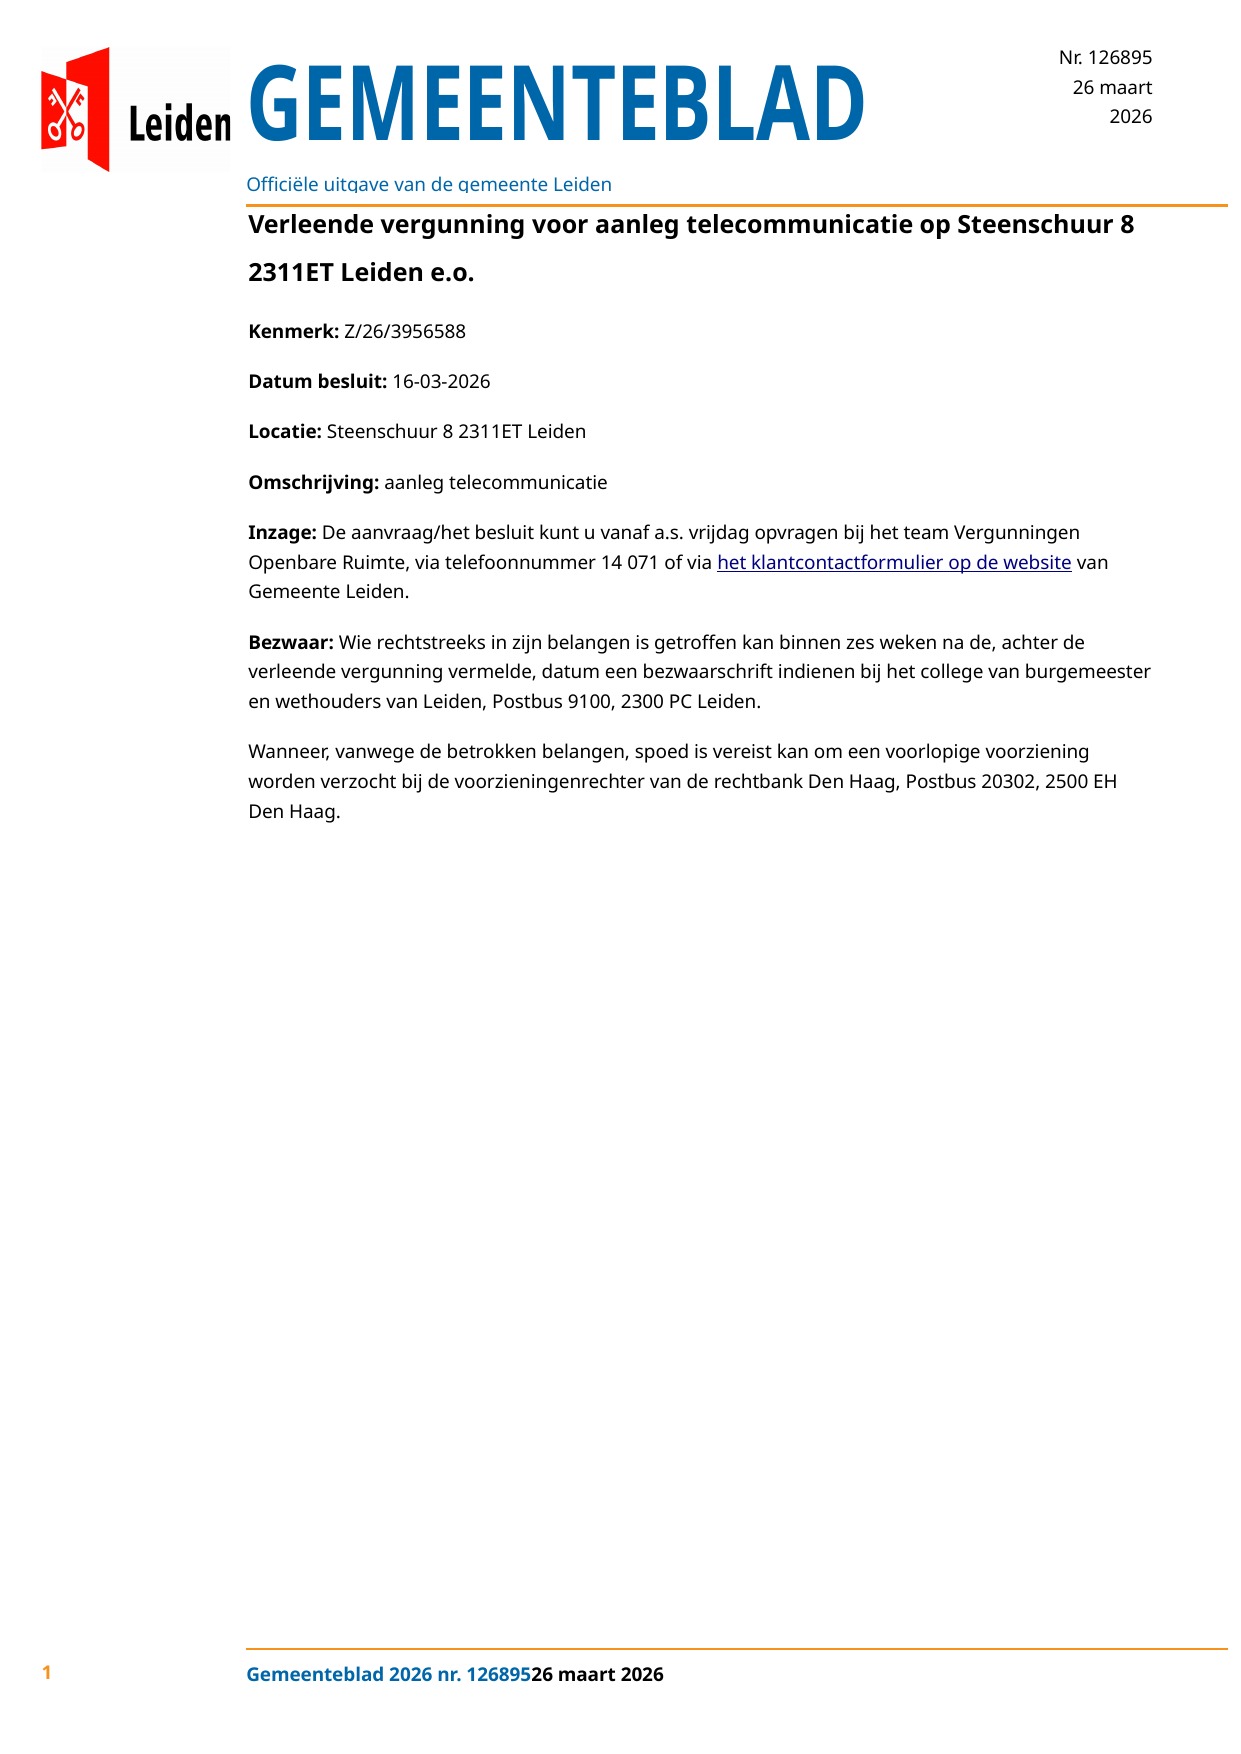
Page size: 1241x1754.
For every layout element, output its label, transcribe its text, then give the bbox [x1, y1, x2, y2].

text Inzage: De aanvraag/het besluit kunt u vanaf a.s. vrijdag opvragen bij het team Vergunningen Openbare Ruimte, via telefoonnummer 14 071 of via het klantcontactformulier op de website van Gemeente Leiden. [248, 519, 1152, 604]
text Omschrijving: aanleg telecommunicatie [248, 469, 1152, 495]
text Bezwaar: Wie rechtstreeks in zijn belangen is getroffen kan binnen zes weken na de, achter de verleende vergunning vermelde, datum een bezwaarschrift indienen bij het college van burgemeester en wethouders van Leiden, Postbus 9100, 2300 PC Leiden. [248, 629, 1152, 714]
text Kenmerk: Z/26/3956588 [248, 318, 1152, 344]
picture [41, 47, 231, 172]
text Verleende vergunning voor aanleg telecommunicatie op Steenschuur 8 2311ET Leiden e.o. [248, 207, 1152, 288]
text Datum besluit: 16-03-2026 [248, 368, 1152, 394]
text Locatie: Steenschuur 8 2311ET Leiden [248, 419, 1152, 444]
text Wanneer, vanwege de betrokken belangen, spoed is vereist kan om een voorlopige voorziening worden verzocht bij de voorzieningenrechter van de rechtbank Den Haag, Postbus 20302, 2500 EH Den Haag. [248, 739, 1152, 824]
